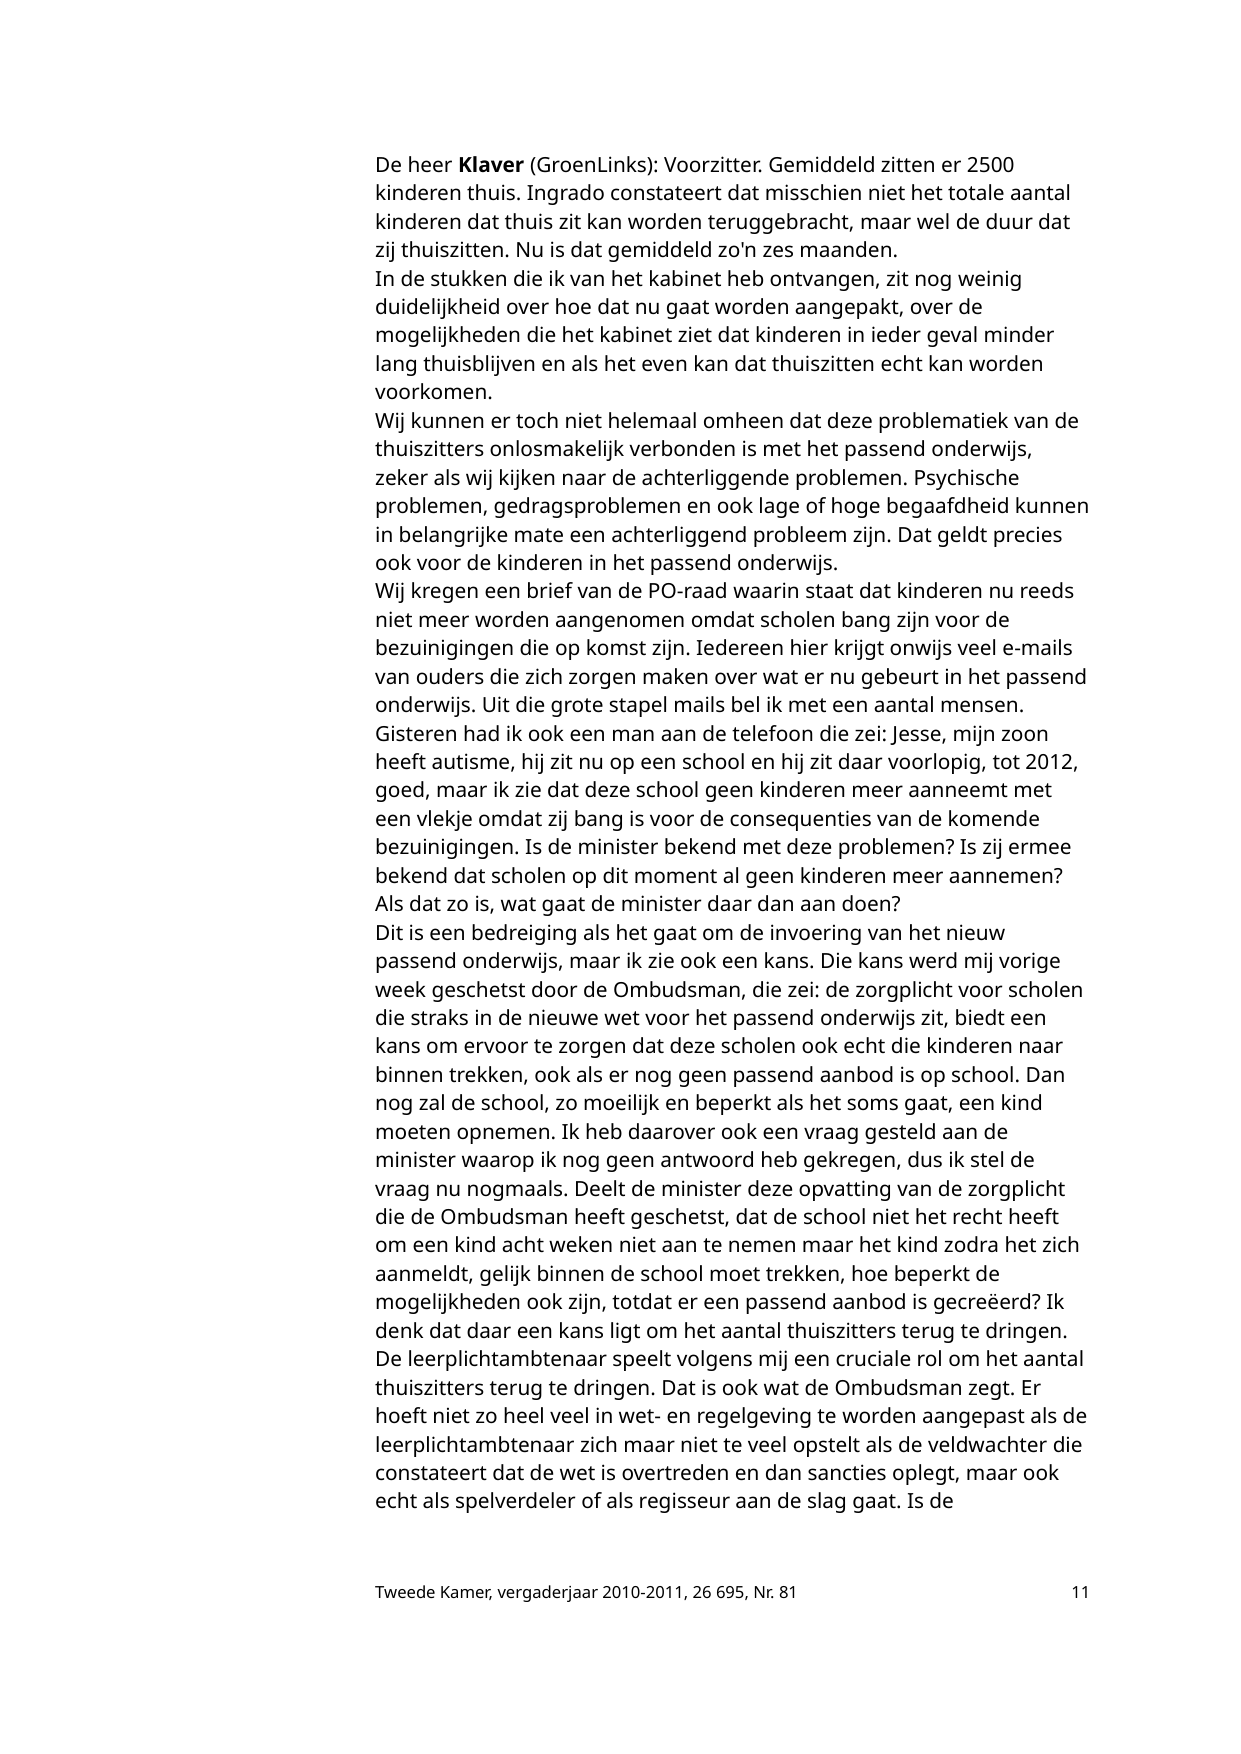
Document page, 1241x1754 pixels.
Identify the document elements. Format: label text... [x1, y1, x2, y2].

text In de stukken die ik van het kabinet heb ontvangen, zit nog weinig duidelijkheid over hoe dat nu gaat worden aangepakt, over de mogelijkheden die het kabinet ziet dat kinderen in ieder geval minder lang thuisblijven en als het even kan dat thuiszitten echt kan worden voorkomen. [375, 264, 1090, 406]
text De leerplichtambtenaar speelt volgens mij een cruciale rol om het aantal thuiszitters terug te dringen. Dat is ook wat de Ombudsman zegt. Er hoeft niet zo heel veel in wet- en regelgeving te worden aangepast als de leerplichtambtenaar zich maar niet te veel opstelt als de veldwachter die constateert dat de wet is overtreden en dan sancties oplegt, maar ook echt als spelverdeler of als regisseur aan de slag gaat. Is de [375, 1344, 1090, 1515]
text Wij kregen een brief van de PO-raad waarin staat dat kinderen nu reeds niet meer worden aangenomen omdat scholen bang zijn voor de bezuinigingen die op komst zijn. Iedereen hier krijgt onwijs veel e-mails van ouders die zich zorgen maken over wat er nu gebeurt in het passend onderwijs. Uit die grote stapel mails bel ik met een aantal mensen. Gisteren had ik ook een man aan de telefoon die zei: Jesse, mijn zoon heeft autisme, hij zit nu op een school en hij zit daar voorlopig, tot 2012, goed, maar ik zie dat deze school geen kinderen meer aanneemt met een vlekje omdat zij bang is voor de consequenties van de komende bezuinigingen. Is de minister bekend met deze problemen? Is zij ermee bekend dat scholen op dit moment al geen kinderen meer aannemen? Als dat zo is, wat gaat de minister daar dan aan doen? [375, 577, 1090, 918]
text De heer Klaver (GroenLinks): Voorzitter. Gemiddeld zitten er 2500 kinderen thuis. Ingrado constateert dat misschien niet het totale aantal kinderen dat thuis zit kan worden teruggebracht, maar wel de duur dat zij thuiszitten. Nu is dat gemiddeld zo'n zes maanden. [375, 150, 1090, 264]
text Dit is een bedreiging als het gaat om de invoering van het nieuw passend onderwijs, maar ik zie ook een kans. Die kans werd mij vorige week geschetst door de Ombudsman, die zei: de zorgplicht voor scholen die straks in de nieuwe wet voor het passend onderwijs zit, biedt een kans om ervoor te zorgen dat deze scholen ook echt die kinderen naar binnen trekken, ook als er nog geen passend aanbod is op school. Dan nog zal de school, zo moeilijk en beperkt als het soms gaat, een kind moeten opnemen. Ik heb daarover ook een vraag gesteld aan de minister waarop ik nog geen antwoord heb gekregen, dus ik stel de vraag nu nogmaals. Deelt de minister deze opvatting van de zorgplicht die de Ombudsman heeft geschetst, dat de school niet het recht heeft om een kind acht weken niet aan te nemen maar het kind zodra het zich aanmeldt, gelijk binnen de school moet trekken, hoe beperkt de mogelijkheden ook zijn, totdat er een passend aanbod is gecreëerd? Ik denk dat daar een kans ligt om het aantal thuiszitters terug te dringen. [375, 918, 1090, 1344]
text Wij kunnen er toch niet helemaal omheen dat deze problematiek van de thuiszitters onlosmakelijk verbonden is met het passend onderwijs, zeker als wij kijken naar de achterliggende problemen. Psychische problemen, gedragsproblemen en ook lage of hoge begaafdheid kunnen in belangrijke mate een achterliggend probleem zijn. Dat geldt precies ook voor de kinderen in het passend onderwijs. [375, 406, 1090, 577]
